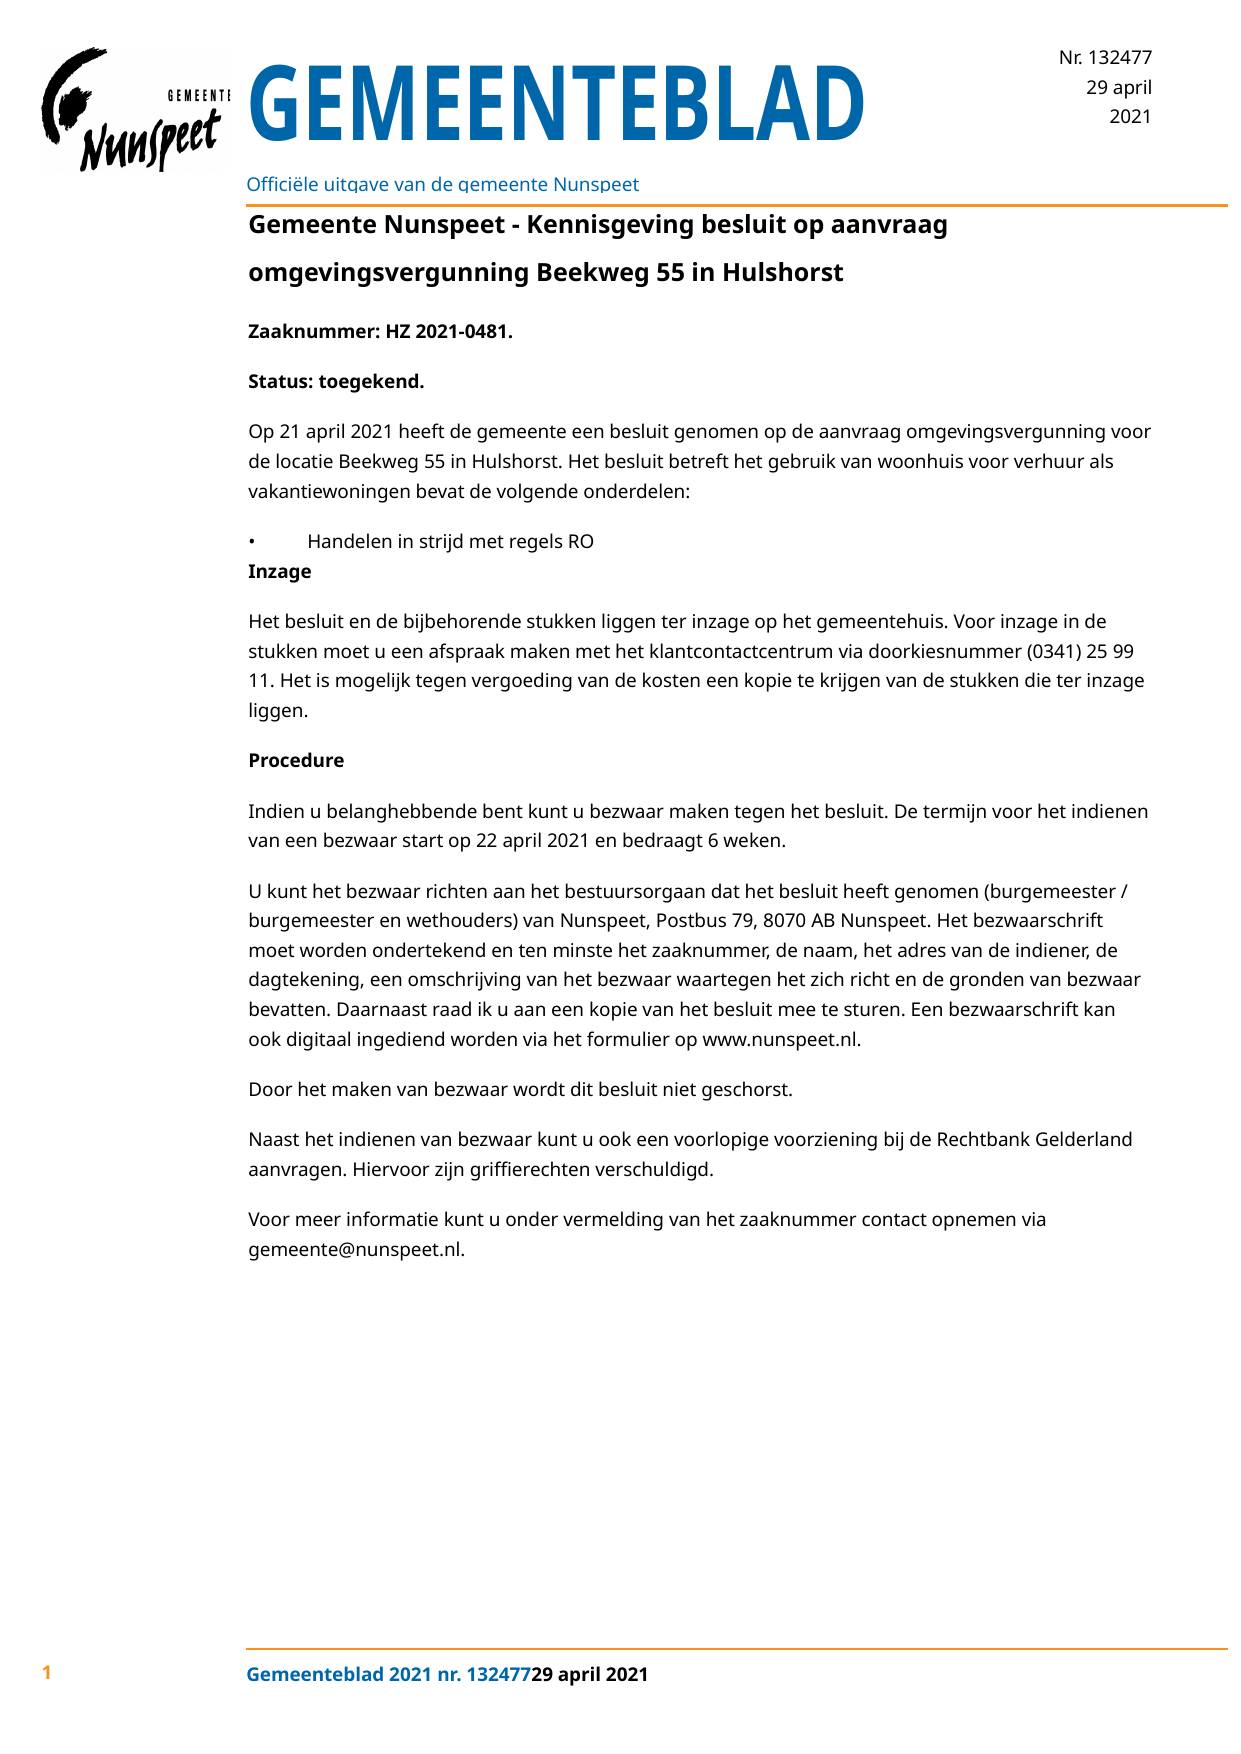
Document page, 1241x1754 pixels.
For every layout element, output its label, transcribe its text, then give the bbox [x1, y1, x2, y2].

text Gemeente Nunspeet - Kennisgeving besluit op aanvraag omgevingsvergunning Beekweg 55 in Hulshorst [248, 207, 1152, 288]
list Handelen in strijd met regels RO [248, 528, 1152, 554]
picture [41, 47, 231, 172]
text Op 21 april 2021 heeft de gemeente een besluit genomen op de aanvraag omgevingsvergunning voor de locatie Beekweg 55 in Hulshorst. Het besluit betreft het gebruik van woonhuis voor verhuur als vakantiewoningen bevat de volgende onderdelen: [248, 419, 1152, 504]
text Inzage [248, 558, 1152, 584]
text U kunt het bezwaar richten aan het bestuursorgaan dat het besluit heeft genomen (burgemeester / burgemeester en wethouders) van Nunspeet, Postbus 79, 8070 AB Nunspeet. Het bezwaarschrift moet worden ondertekend en ten minste het zaaknummer, de naam, het adres van de indiener, de dagtekening, een omschrijving van het bezwaar waartegen het zich richt en de gronden van bezwaar bevatten. Daarnaast raad ik u aan een kopie van het besluit mee te sturen. Een bezwaarschrift kan ook digitaal ingediend worden via het formulier op www.nunspeet.nl. [248, 878, 1152, 1052]
text Zaaknummer: HZ 2021-0481. [248, 318, 1152, 344]
text Het besluit en de bijbehorende stukken liggen ter inzage op het gemeentehuis. Voor inzage in de stukken moet u een afspraak maken met het klantcontactcentrum via doorkiesnummer (0341) 25 99 11. Het is mogelijk tegen vergoeding van de kosten een kopie te krijgen van de stukken die ter inzage liggen. [248, 608, 1152, 723]
text Voor meer informatie kunt u onder vermelding van het zaaknummer contact opnemen via gemeente@nunspeet.nl. [248, 1207, 1152, 1262]
text Naast het indienen van bezwaar kunt u ook een voorlopige voorziening bij de Rechtbank Gelderland aanvragen. Hiervoor zijn griffierechten verschuldigd. [248, 1127, 1152, 1182]
text Door het maken van bezwaar wordt dit besluit niet geschorst. [248, 1076, 1152, 1102]
text Indien u belanghebbende bent kunt u bezwaar maken tegen het besluit. De termijn voor het indienen van een bezwaar start op 22 april 2021 en bedraagt 6 weken. [248, 798, 1152, 853]
text Procedure [248, 747, 1152, 773]
text Status: toegekend. [248, 368, 1152, 394]
